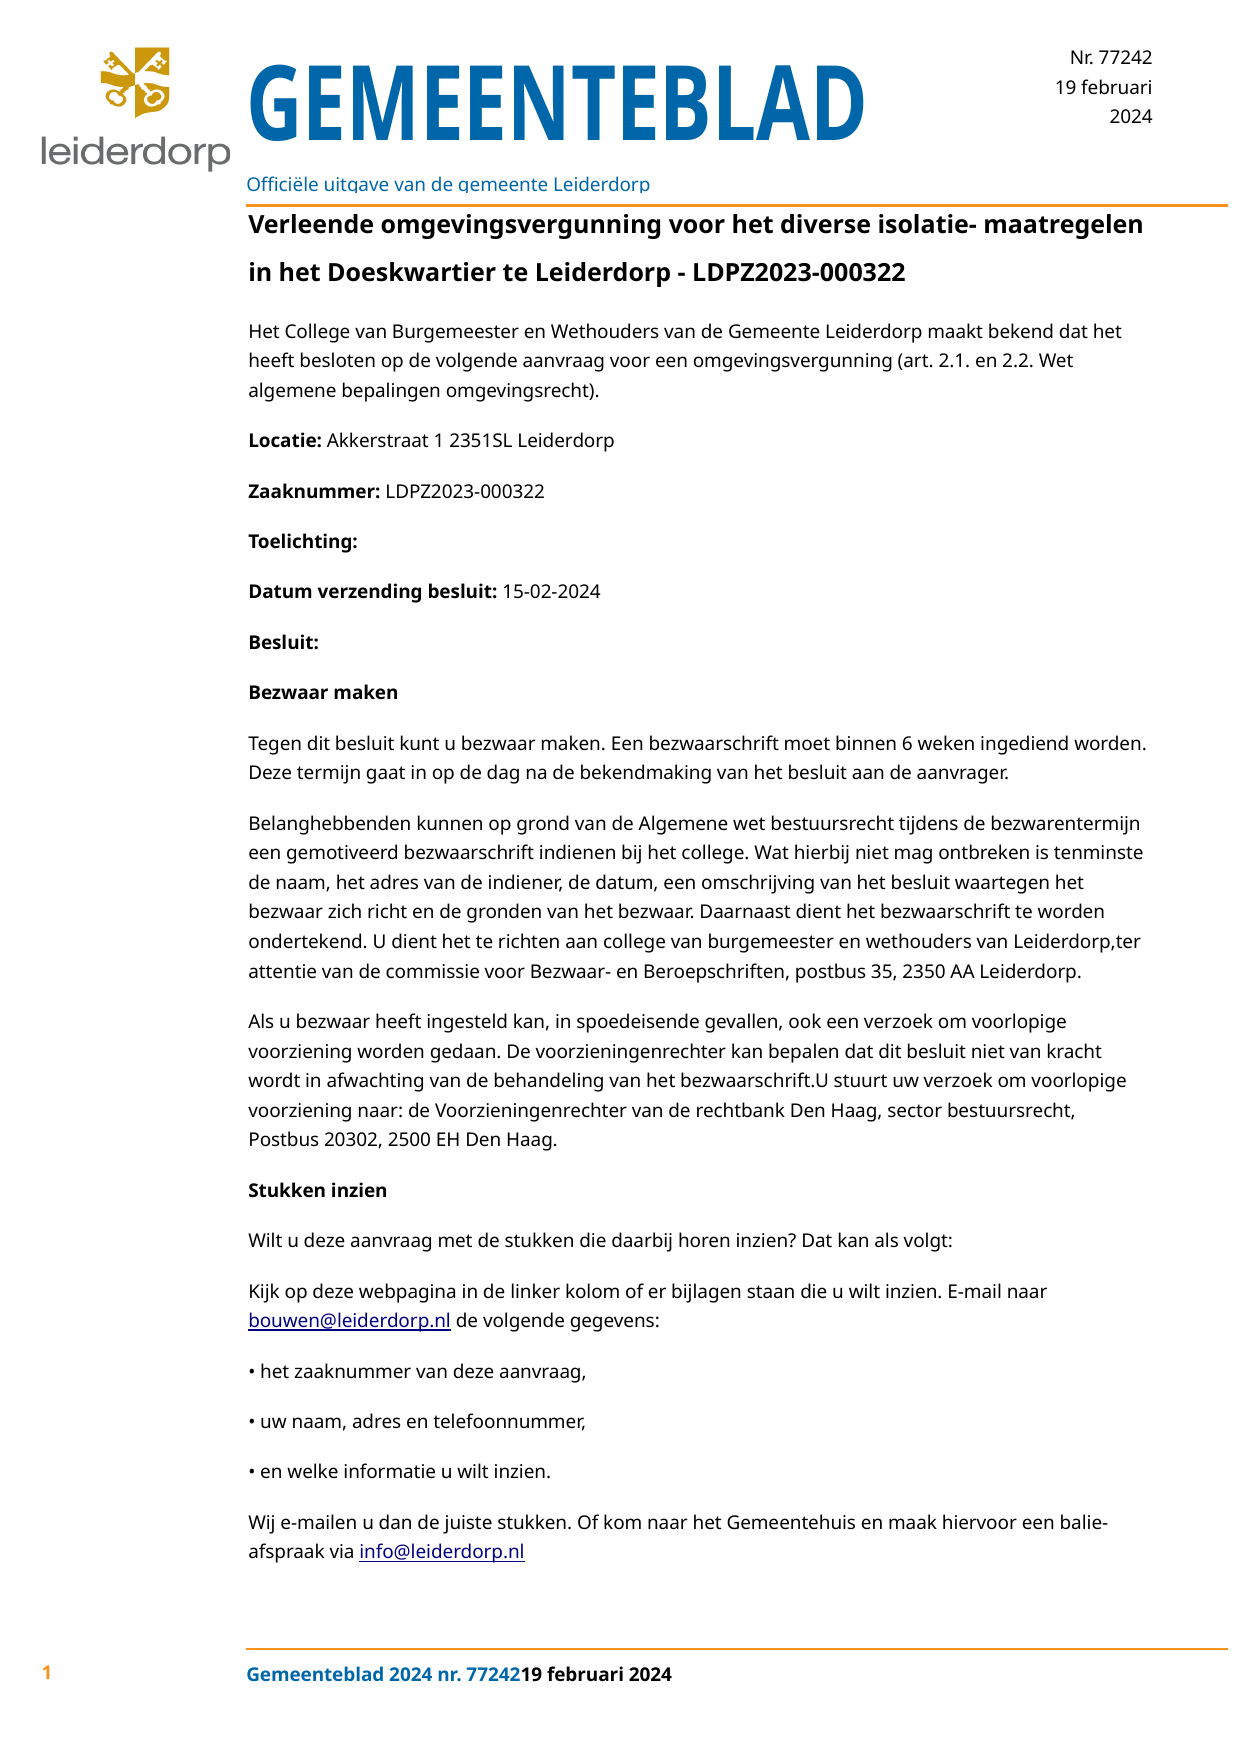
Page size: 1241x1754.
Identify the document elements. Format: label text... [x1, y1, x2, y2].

text Wilt u deze aanvraag met de stukken die daarbij horen inzien? Dat kan als volgt: [248, 1227, 1152, 1253]
text Stukken inzien [248, 1177, 1152, 1203]
text Verleende omgevingsvergunning voor het diverse isolatie- maatregelen in het Doeskwartier te Leiderdorp - LDPZ2023-000322 [248, 207, 1152, 288]
text Wij e-mailen u dan de juiste stukken. Of kom naar het Gemeentehuis en maak hiervoor een balie-afspraak via info@leiderdorp.nl [248, 1509, 1152, 1564]
text Belanghebbenden kunnen op grond van de Algemene wet bestuursrecht tijdens de bezwarentermijn een gemotiveerd bezwaarschrift indienen bij het college. Wat hierbij niet mag ontbreken is tenminste de naam, het adres van de indiener, de datum, een omschrijving van het besluit waartegen het bezwaar zich richt en de gronden van het bezwaar. Daarnaast dient het bezwaarschrift te worden ondertekend. U dient het te richten aan college van burgemeester en wethouders van Leiderdorp,ter attentie van de commissie voor Bezwaar- en Beroepschriften, postbus 35, 2350 AA Leiderdorp. [248, 810, 1152, 984]
text Het College van Burgemeester en Wethouders van de Gemeente Leiderdorp maakt bekend dat het heeft besloten op de volgende aanvraag voor een omgevingsvergunning (art. 2.1. en 2.2. Wet algemene bepalingen omgevingsrecht). [248, 318, 1152, 403]
text Als u bezwaar heeft ingesteld kan, in spoedeisende gevallen, ook een verzoek om voorlopige voorziening worden gedaan. De voorzieningenrechter kan bepalen dat dit besluit niet van kracht wordt in afwachting van de behandeling van het bezwaarschrift.U stuurt uw verzoek om voorlopige voorziening naar: de Voorzieningenrechter van de rechtbank Den Haag, sector bestuursrecht, Postbus 20302, 2500 EH Den Haag. [248, 1008, 1152, 1152]
text Datum verzending besluit: 15-02-2024 [248, 579, 1152, 604]
text Bezwaar maken [248, 679, 1152, 705]
text Toelichting: [248, 528, 1152, 554]
text Tegen dit besluit kunt u bezwaar maken. Een bezwaarschrift moet binnen 6 weken ingediend worden. Deze termijn gaat in op de dag na de bekendmaking van het besluit aan de aanvrager. [248, 730, 1152, 785]
text • uw naam, adres en telefoonnummer, [248, 1408, 1152, 1434]
text • het zaaknummer van deze aanvraag, [248, 1358, 1152, 1384]
text Locatie: Akkerstraat 1 2351SL Leiderdorp [248, 427, 1152, 453]
text Besluit: [248, 629, 1152, 655]
text Kijk op deze webpagina in de linker kolom of er bijlagen staan die u wilt inzien. E-mail naar bouwen@leiderdorp.nl de volgende gegevens: [248, 1278, 1152, 1333]
picture [41, 47, 231, 172]
text • en welke informatie u wilt inzien. [248, 1459, 1152, 1484]
text Zaaknummer: LDPZ2023-000322 [248, 478, 1152, 504]
